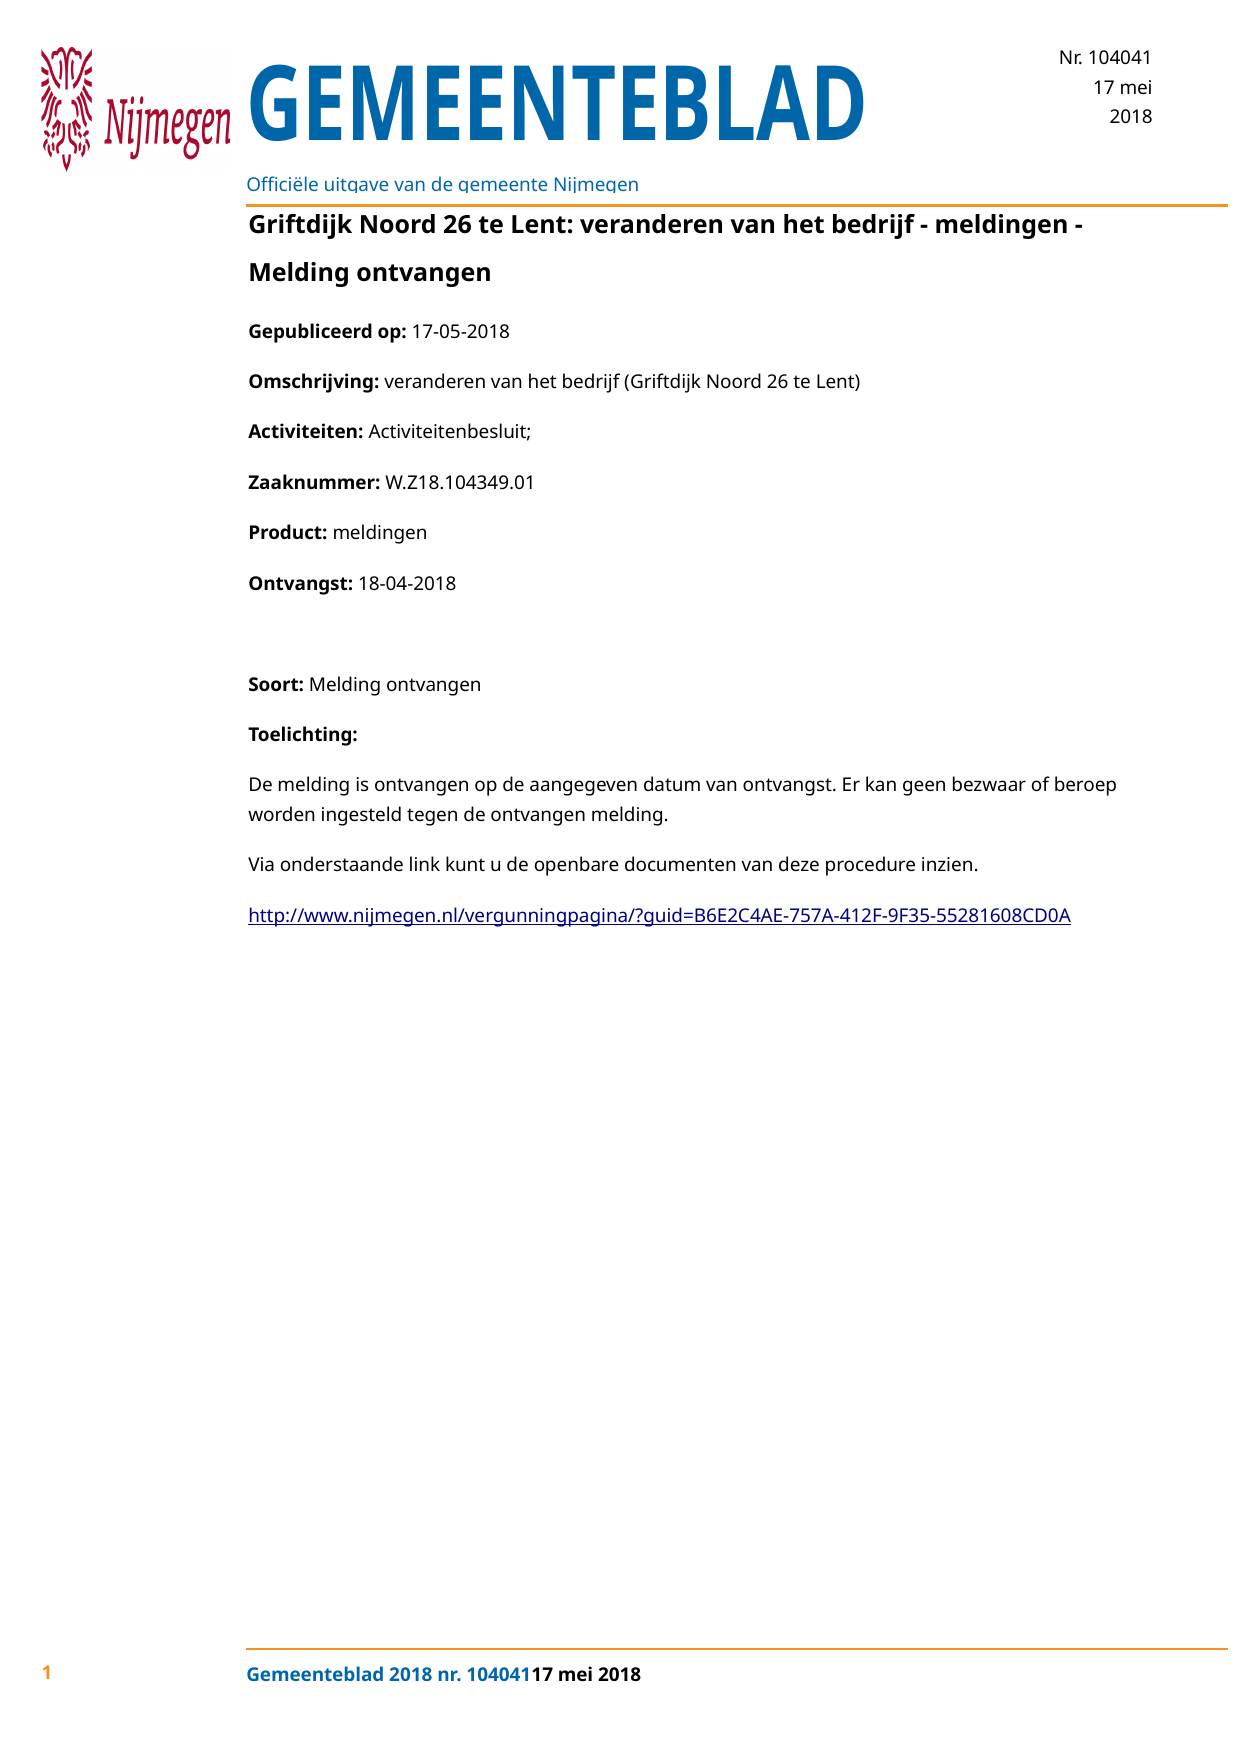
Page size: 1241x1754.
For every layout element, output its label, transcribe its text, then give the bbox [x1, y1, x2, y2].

text Soort: Melding ontvangen [248, 671, 1152, 697]
text De melding is ontvangen op de aangegeven datum van ontvangst. Er kan geen bezwaar of beroep worden ingesteld tegen de ontvangen melding. [248, 772, 1152, 827]
text Gepubliceerd op: 17-05-2018 [248, 318, 1152, 344]
text Griftdijk Noord 26 te Lent: veranderen van het bedrijf - meldingen - Melding ontvangen [248, 207, 1152, 288]
text Ontvangst: 18-04-2018 [248, 570, 1152, 596]
text http://www.nijmegen.nl/vergunningpagina/?guid=B6E2C4AE-757A-412F-9F35-55281608CD0A [248, 902, 1152, 928]
text Toelichting: [248, 721, 1152, 747]
text Omschrijving: veranderen van het bedrijf (Griftdijk Noord 26 te Lent) [248, 368, 1152, 394]
text Zaaknummer: W.Z18.104349.01 [248, 469, 1152, 495]
picture [41, 47, 231, 172]
text Product: meldingen [248, 519, 1152, 545]
text Activiteiten: Activiteitenbesluit; [248, 419, 1152, 444]
text Via onderstaande link kunt u de openbare documenten van deze procedure inzien. [248, 852, 1152, 877]
